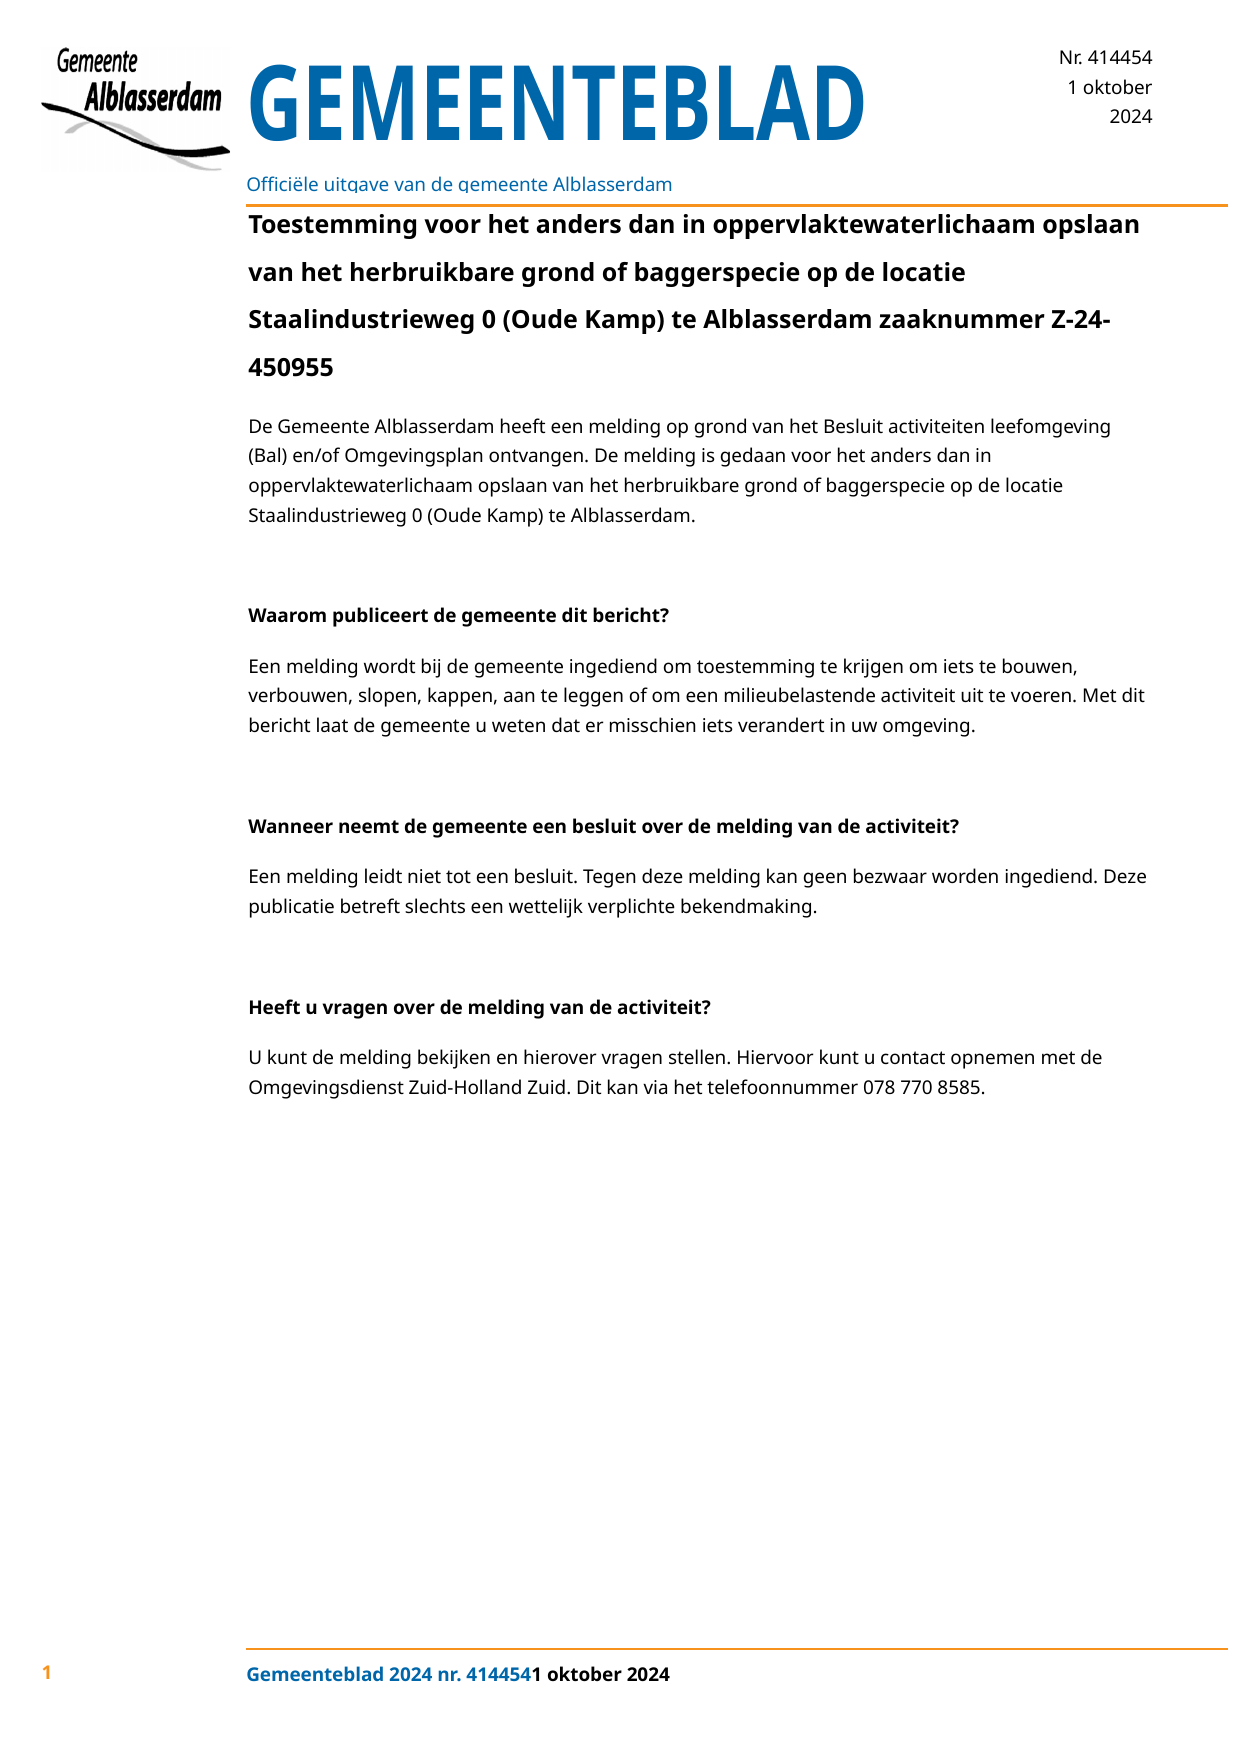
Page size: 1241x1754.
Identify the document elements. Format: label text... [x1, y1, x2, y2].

text De Gemeente Alblasserdam heeft een melding op grond van het Besluit activiteiten leefomgeving (Bal) en/of Omgevingsplan ontvangen. De melding is gedaan voor het anders dan in oppervlaktewaterlichaam opslaan van het herbruikbare grond of baggerspecie op de locatie Staalindustrieweg 0 (Oude Kamp) te Alblasserdam. [248, 413, 1152, 528]
text Waarom publiceert de gemeente dit bericht? [248, 603, 1152, 628]
text Heeft u vragen over de melding van de activiteit? [248, 994, 1152, 1020]
text Wanneer neemt de gemeente een besluit over de melding van de activiteit? [248, 813, 1152, 839]
text Toestemming voor het anders dan in oppervlaktewaterlichaam opslaan van het herbruikbare grond of baggerspecie op de locatie Staalindustrieweg 0 (Oude Kamp) te Alblasserdam zaaknummer Z-24-450955 [248, 207, 1152, 384]
picture [41, 47, 231, 172]
text Een melding wordt bij de gemeente ingediend om toestemming te krijgen om iets te bouwen, verbouwen, slopen, kappen, aan te leggen of om een milieubelastende activiteit uit te voeren. Met dit bericht laat de gemeente u weten dat er misschien iets verandert in uw omgeving. [248, 653, 1152, 738]
text U kunt de melding bekijken en hierover vragen stellen. Hiervoor kunt u contact opnemen met de Omgevingsdienst Zuid-Holland Zuid. Dit kan via het telefoonnummer 078 770 8585. [248, 1044, 1152, 1100]
text Een melding leidt niet tot een besluit. Tegen deze melding kan geen bezwaar worden ingediend. Deze publicatie betreft slechts een wettelijk verplichte bekendmaking. [248, 863, 1152, 919]
